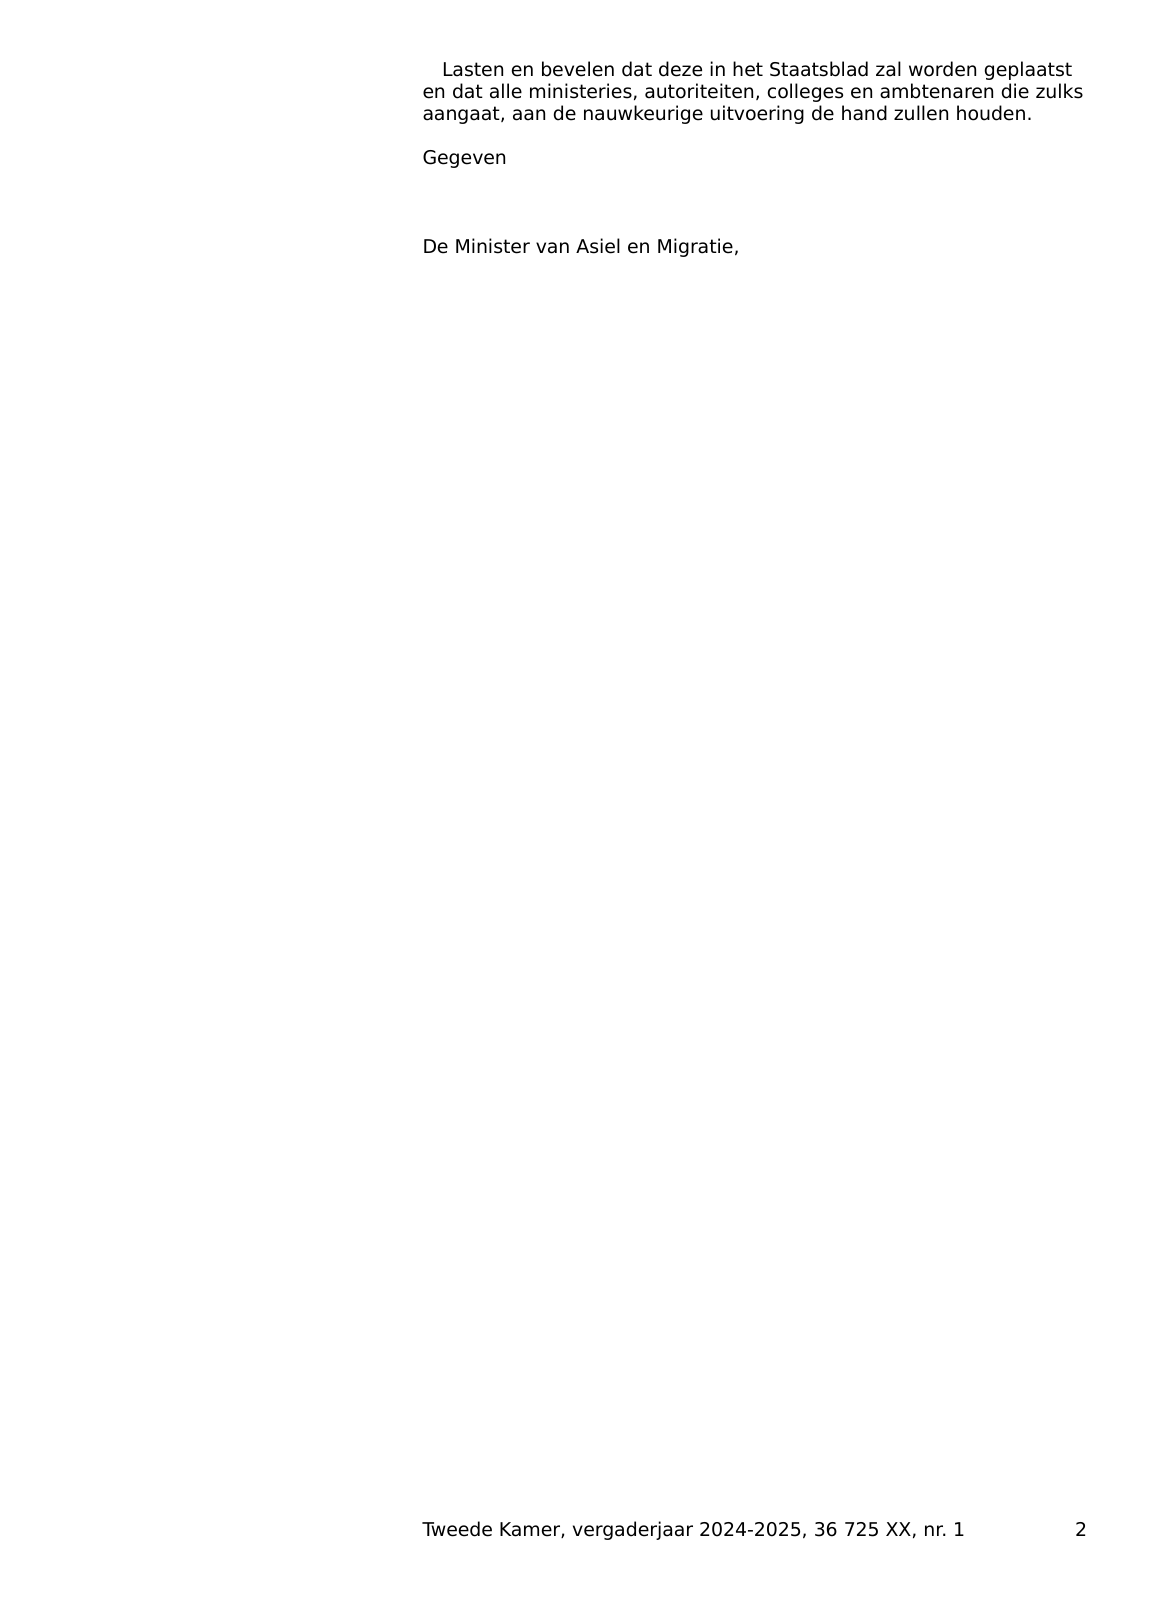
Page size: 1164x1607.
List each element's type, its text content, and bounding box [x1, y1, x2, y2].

text Lasten en bevelen dat deze in het Staatsblad zal worden geplaatst en dat alle ministeries, autoriteiten, colleges en ambtenaren die zulks aangaat, aan de nauwkeurige uitvoering de hand zullen houden. [422, 59, 1087, 125]
text Gegeven [422, 147, 1087, 169]
text De Minister van Asiel en Migratie, [422, 236, 1087, 258]
